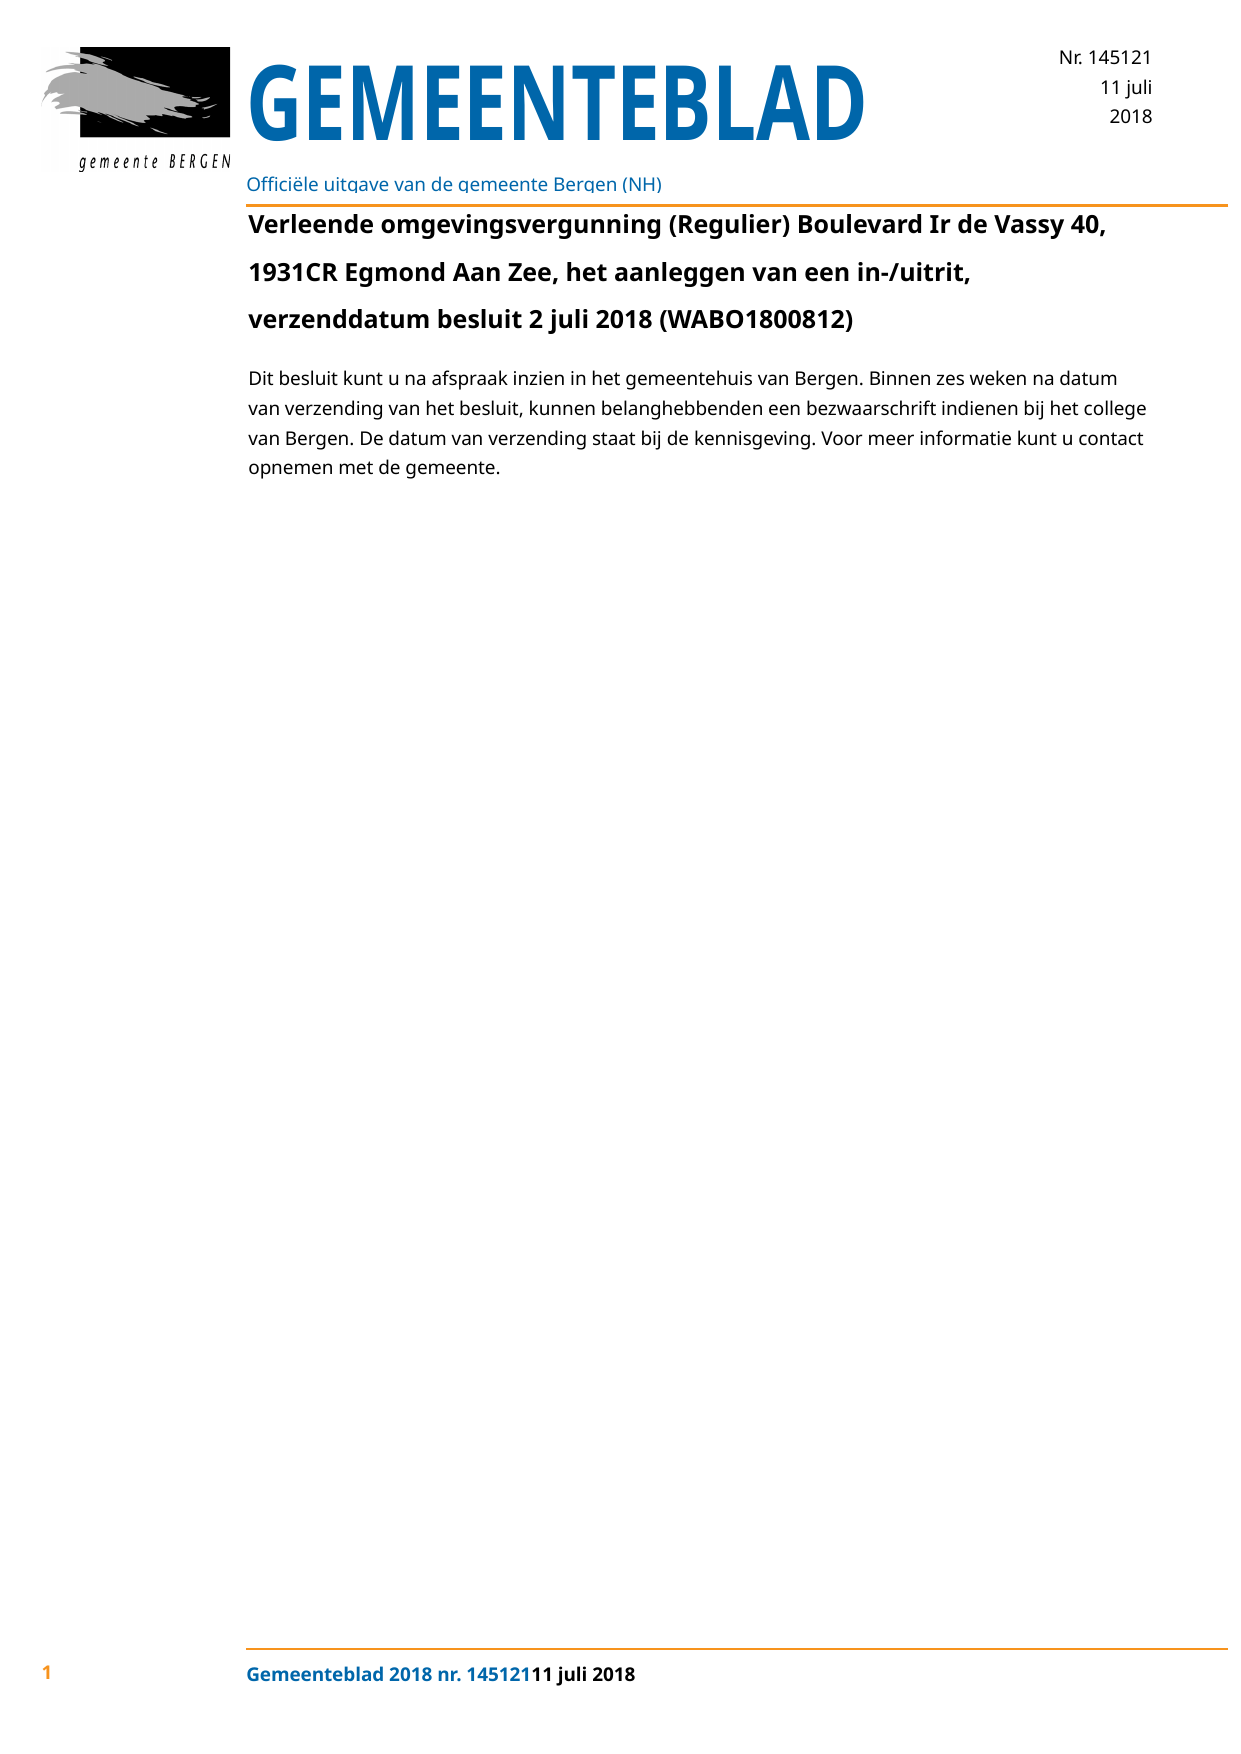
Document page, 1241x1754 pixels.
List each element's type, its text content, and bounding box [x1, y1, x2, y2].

picture [41, 47, 231, 172]
text Verleende omgevingsvergunning (Regulier) Boulevard Ir de Vassy 40, 1931CR Egmond Aan Zee, het aanleggen van een in-/uitrit, verzenddatum besluit 2 juli 2018 (WABO1800812) [248, 207, 1152, 336]
text Dit besluit kunt u na afspraak inzien in het gemeentehuis van Bergen. Binnen zes weken na datum van verzending van het besluit, kunnen belanghebbenden een bezwaarschrift indienen bij het college van Bergen. De datum van verzending staat bij de kennisgeving. Voor meer informatie kunt u contact opnemen met de gemeente. [248, 366, 1152, 480]
